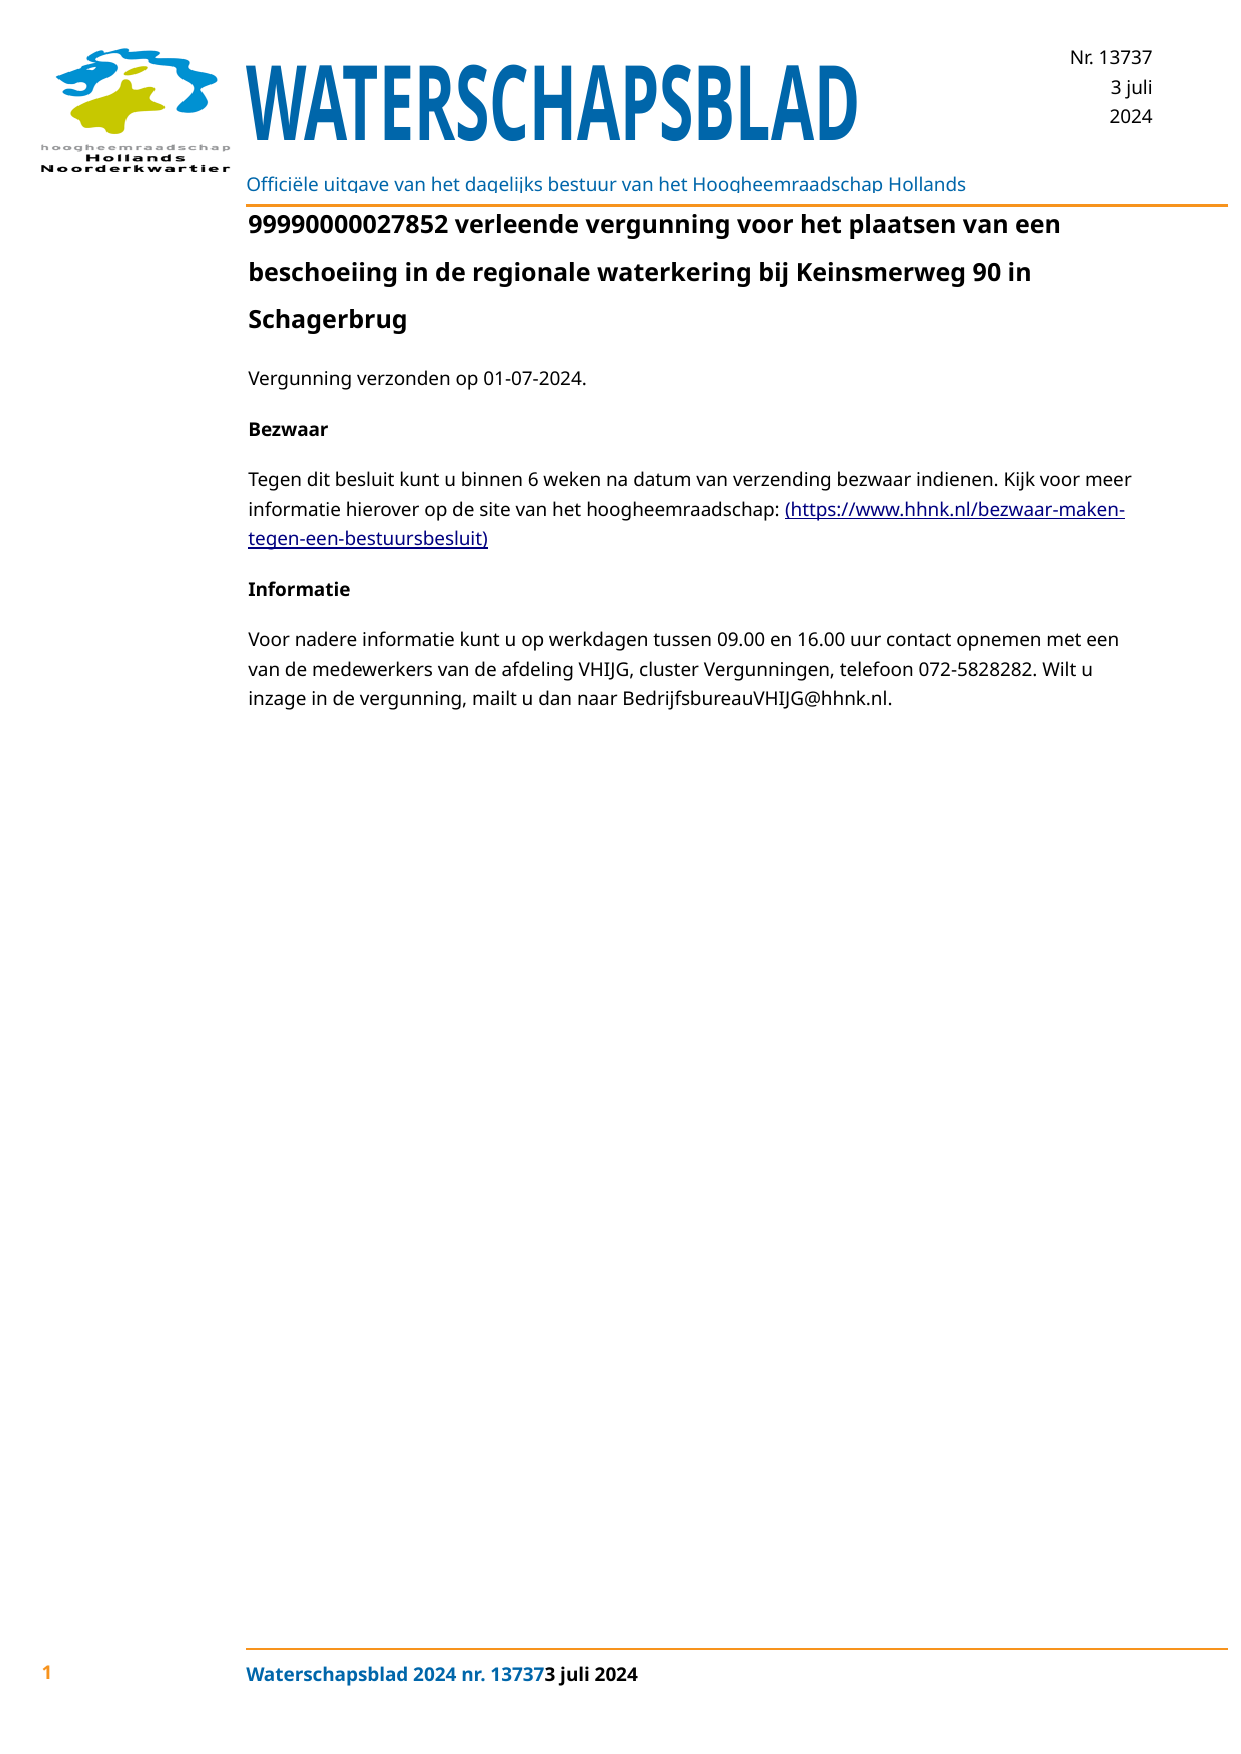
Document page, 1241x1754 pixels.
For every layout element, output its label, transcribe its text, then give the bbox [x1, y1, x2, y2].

picture [41, 47, 231, 172]
text Voor nadere informatie kunt u op werkdagen tussen 09.00 en 16.00 uur contact opnemen met een van de medewerkers van de afdeling VHIJG, cluster Vergunningen, telefoon 072-5828282. Wilt u inzage in de vergunning, mailt u dan naar BedrijfsbureauVHIJG@hhnk.nl. [248, 626, 1152, 711]
text Informatie [248, 576, 1152, 602]
text 99990000027852 verleende vergunning voor het plaatsen van een beschoeiing in de regionale waterkering bij Keinsmerweg 90 in Schagerbrug [248, 207, 1152, 336]
text Bezwaar [248, 416, 1152, 442]
text Vergunning verzonden op 01-07-2024. [248, 366, 1152, 391]
text Tegen dit besluit kunt u binnen 6 weken na datum van verzending bezwaar indienen. Kijk voor meer informatie hierover op de site van het hoogheemraadschap: (https://www.hhnk.nl/bezwaar-maken-tegen-een-bestuursbesluit) [248, 466, 1152, 551]
